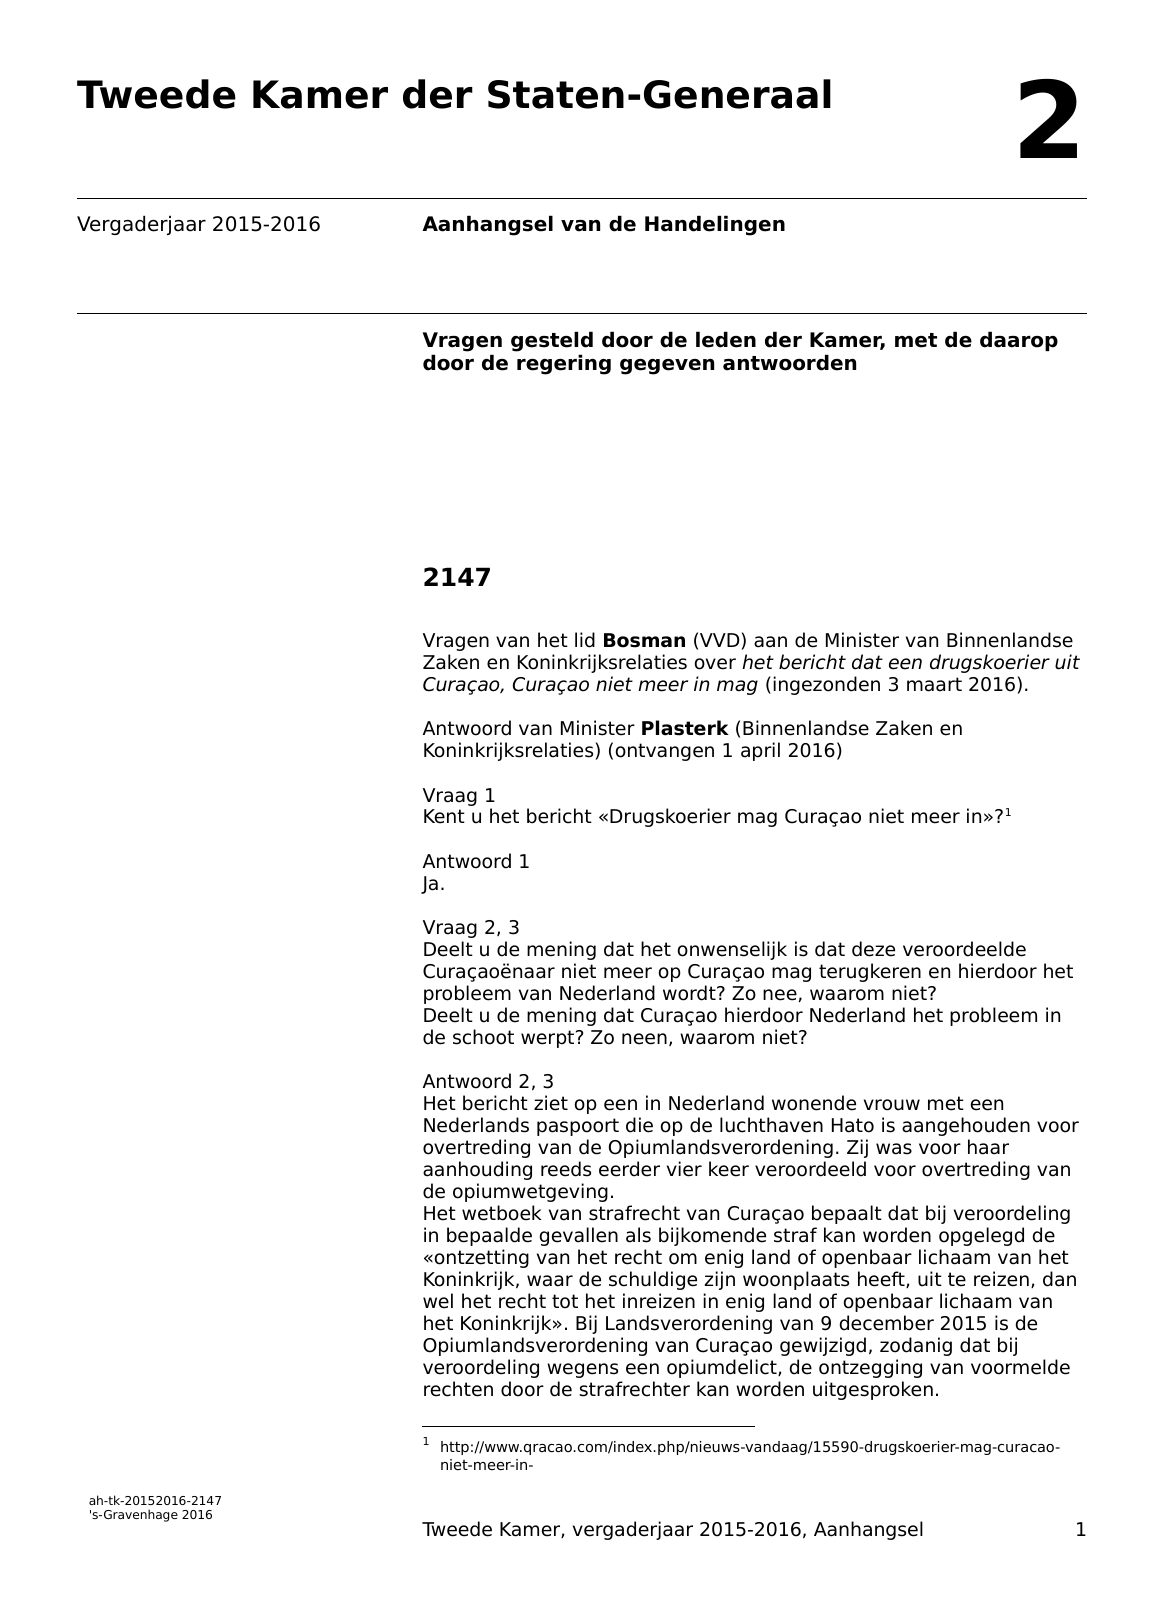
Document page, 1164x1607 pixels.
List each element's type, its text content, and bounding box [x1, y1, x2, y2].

text http://www.qracao.com/index.php/nieuws-vandaag/15590-drugskoerier-mag-curacao-niet-meer-in- [422, 1435, 1087, 1474]
text Deelt u de mening dat Curaçao hierdoor Nederland het probleem in de schoot werpt? Zo neen, waarom niet? [422, 1005, 1087, 1049]
text 2147 [422, 563, 1087, 592]
text 's-Gravenhage 2016 [88, 1508, 323, 1522]
text Deelt u de mening dat het onwenselijk is dat deze veroordeelde Curaçaoënaar niet meer op Curaçao mag terugkeren en hierdoor het probleem van Nederland wordt? Zo nee, waarom niet? [422, 939, 1087, 1005]
text Antwoord 2, 3 [422, 1071, 1087, 1093]
text Antwoord van Minister Plasterk (Binnenlandse Zaken en Koninkrijksrelaties) (ontvangen 1 april 2016) [422, 718, 1087, 762]
text Kent u het bericht «Drugskoerier mag Curaçao niet meer in»? [422, 806, 1087, 828]
table_header Tweede Kamer der Staten-Generaal [77, 59, 886, 198]
table_header 2 [886, 59, 1087, 198]
text Het bericht ziet op een in Nederland wonende vrouw met een Nederlands paspoort die op de luchthaven Hato is aangehouden voor overtreding van de Opiumlandsverordening. Zij was voor haar aanhouding reeds eerder vier keer veroordeeld voor overtreding van de opiumwetgeving. [422, 1093, 1087, 1203]
text Het wetboek van strafrecht van Curaçao bepaalt dat bij veroordeling in bepaalde gevallen als bijkomende straf kan worden opgelegd de «ontzetting van het recht om enig land of openbaar lichaam van het Koninkrijk, waar de schuldige zijn woonplaats heeft, uit te reizen, dan wel het recht tot het inreizen in enig land of openbaar lichaam van het Koninkrijk». Bij Landsverordening van 9 december 2015 is de Opiumlandsverordening van Curaçao gewijzigd, zodanig dat bij veroordeling wegens een opiumdelict, de ontzegging van voormelde rechten door de strafrechter kan worden uitgesproken. [422, 1203, 1087, 1401]
text Ja. [422, 873, 1087, 894]
text Vraag 1 [422, 784, 1087, 806]
table_cell Aanhangsel van de Handelingen [422, 199, 1087, 313]
text ah-tk-20152016-2147 [88, 1494, 323, 1508]
table_cell Vragen gesteld door de leden der Kamer, met de daarop door de regering gegeven antwoorden [422, 314, 1087, 375]
table_cell [77, 314, 422, 375]
text Antwoord 1 [422, 851, 1087, 873]
table_cell Vergaderjaar 2015-2016 [77, 199, 422, 313]
text Vragen van het lid Bosman (VVD) aan de Minister van Binnenlandse Zaken en Koninkrijksrelaties over het bericht dat een drugskoerier uit Curaçao, Curaçao niet meer in mag (ingezonden 3 maart 2016). [422, 630, 1087, 696]
text Vraag 2, 3 [422, 917, 1087, 939]
